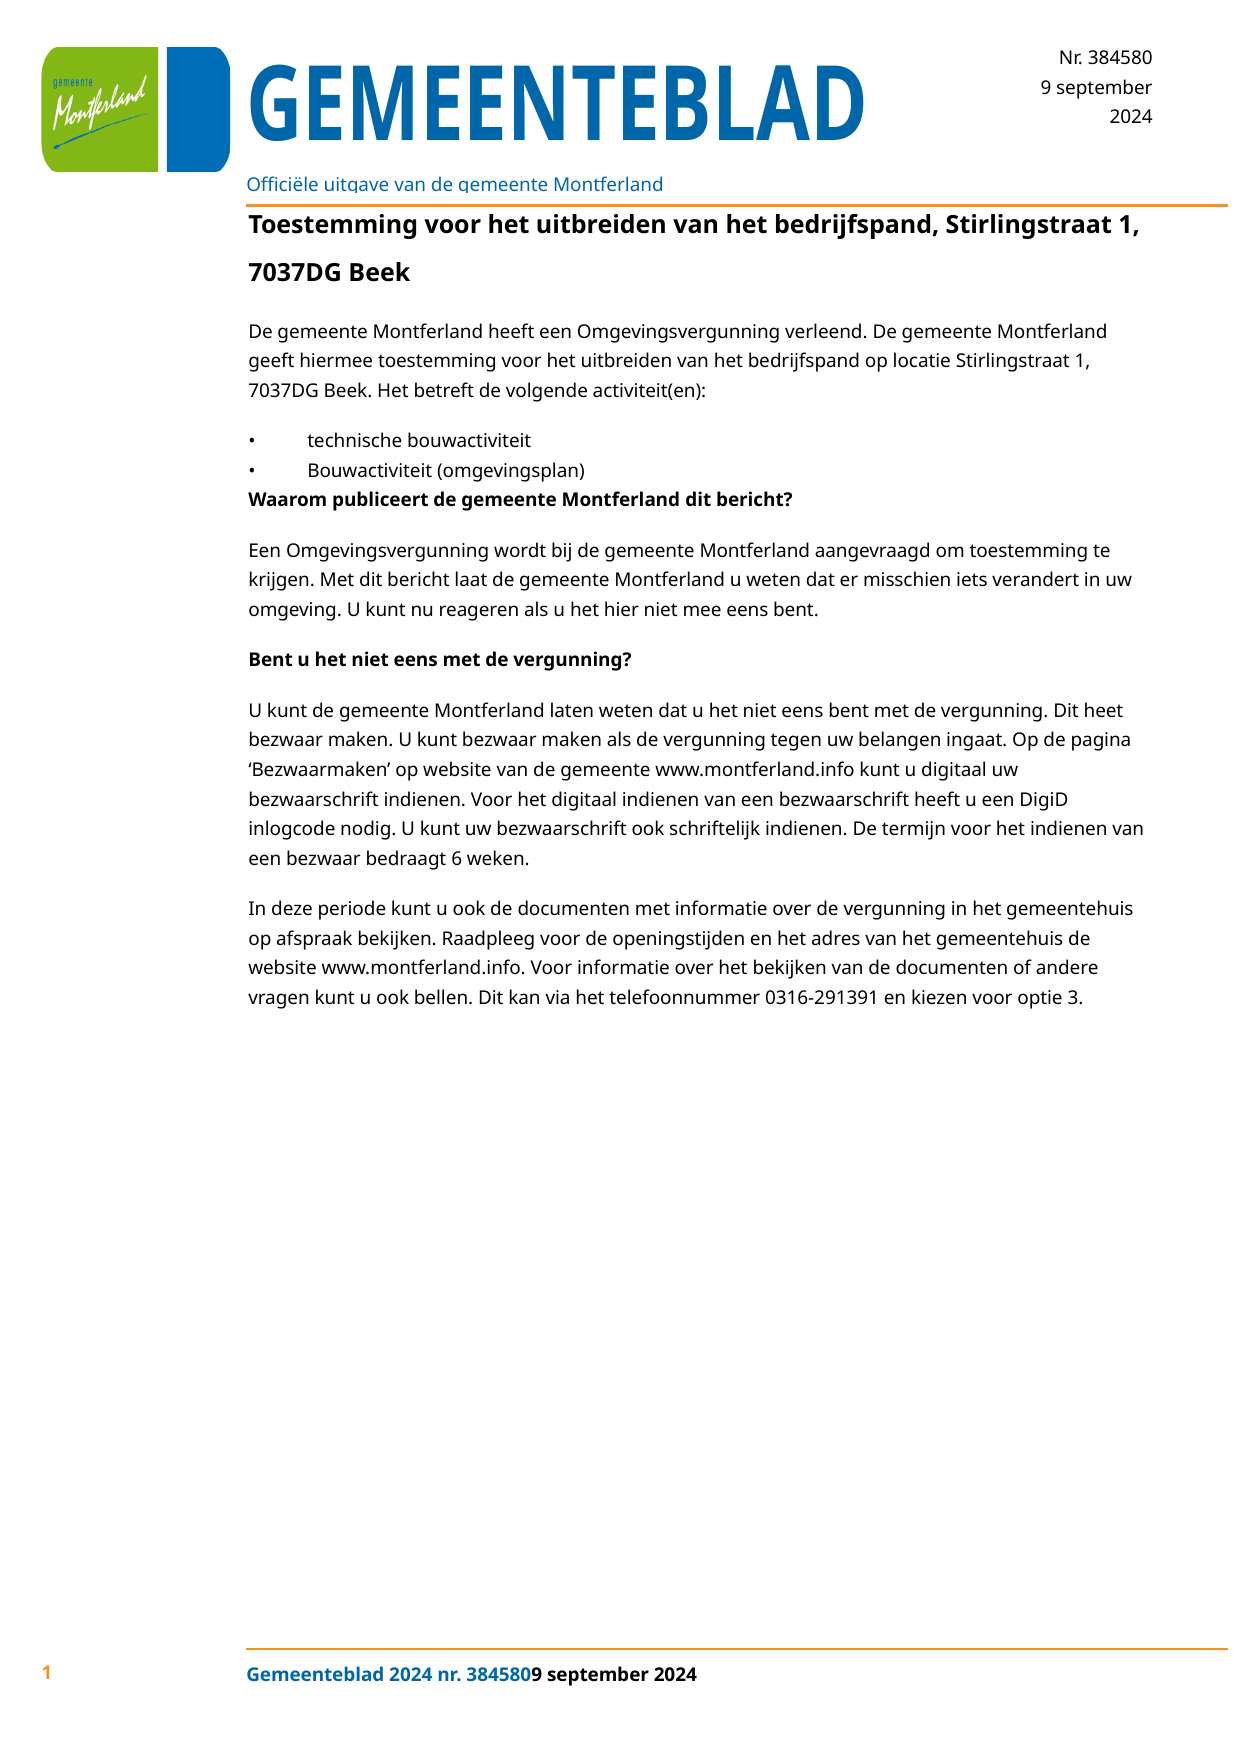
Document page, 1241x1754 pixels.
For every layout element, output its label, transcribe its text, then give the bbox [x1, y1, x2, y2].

text De gemeente Montferland heeft een Omgevingsvergunning verleend. De gemeente Montferland geeft hiermee toestemming voor het uitbreiden van het bedrijfspand op locatie Stirlingstraat 1, 7037DG Beek. Het betreft de volgende activiteit(en): [248, 318, 1152, 403]
text Bent u het niet eens met de vergunning? [248, 647, 1152, 672]
text Waarom publiceert de gemeente Montferland dit bericht? [248, 487, 1152, 512]
text Toestemming voor het uitbreiden van het bedrijfspand, Stirlingstraat 1, 7037DG Beek [248, 207, 1152, 288]
text In deze periode kunt u ook de documenten met informatie over de vergunning in het gemeentehuis op afspraak bekijken. Raadpleeg voor de openingstijden en het adres van het gemeentehuis de website www.montferland.info. Voor informatie over het bekijken van de documenten of andere vragen kunt u ook bellen. Dit kan via het telefoonnummer 0316-291391 en kiezen voor optie 3. [248, 895, 1152, 1010]
list technische bouwactiviteit [248, 427, 1152, 453]
list Bouwactiviteit (omgevingsplan) [248, 457, 1152, 483]
text U kunt de gemeente Montferland laten weten dat u het niet eens bent met de vergunning. Dit heet bezwaar maken. U kunt bezwaar maken als de vergunning tegen uw belangen ingaat. Op de pagina ‘Bezwaarmaken’ op website van de gemeente www.montferland.info kunt u digitaal uw bezwaarschrift indienen. Voor het digitaal indienen van een bezwaarschrift heeft u een DigiD inlogcode nodig. U kunt uw bezwaarschrift ook schriftelijk indienen. De termijn voor het indienen van een bezwaar bedraagt 6 weken. [248, 697, 1152, 871]
picture [41, 47, 231, 172]
text Een Omgevingsvergunning wordt bij de gemeente Montferland aangevraagd om toestemming te krijgen. Met dit bericht laat de gemeente Montferland u weten dat er misschien iets verandert in uw omgeving. U kunt nu reageren als u het hier niet mee eens bent. [248, 537, 1152, 622]
